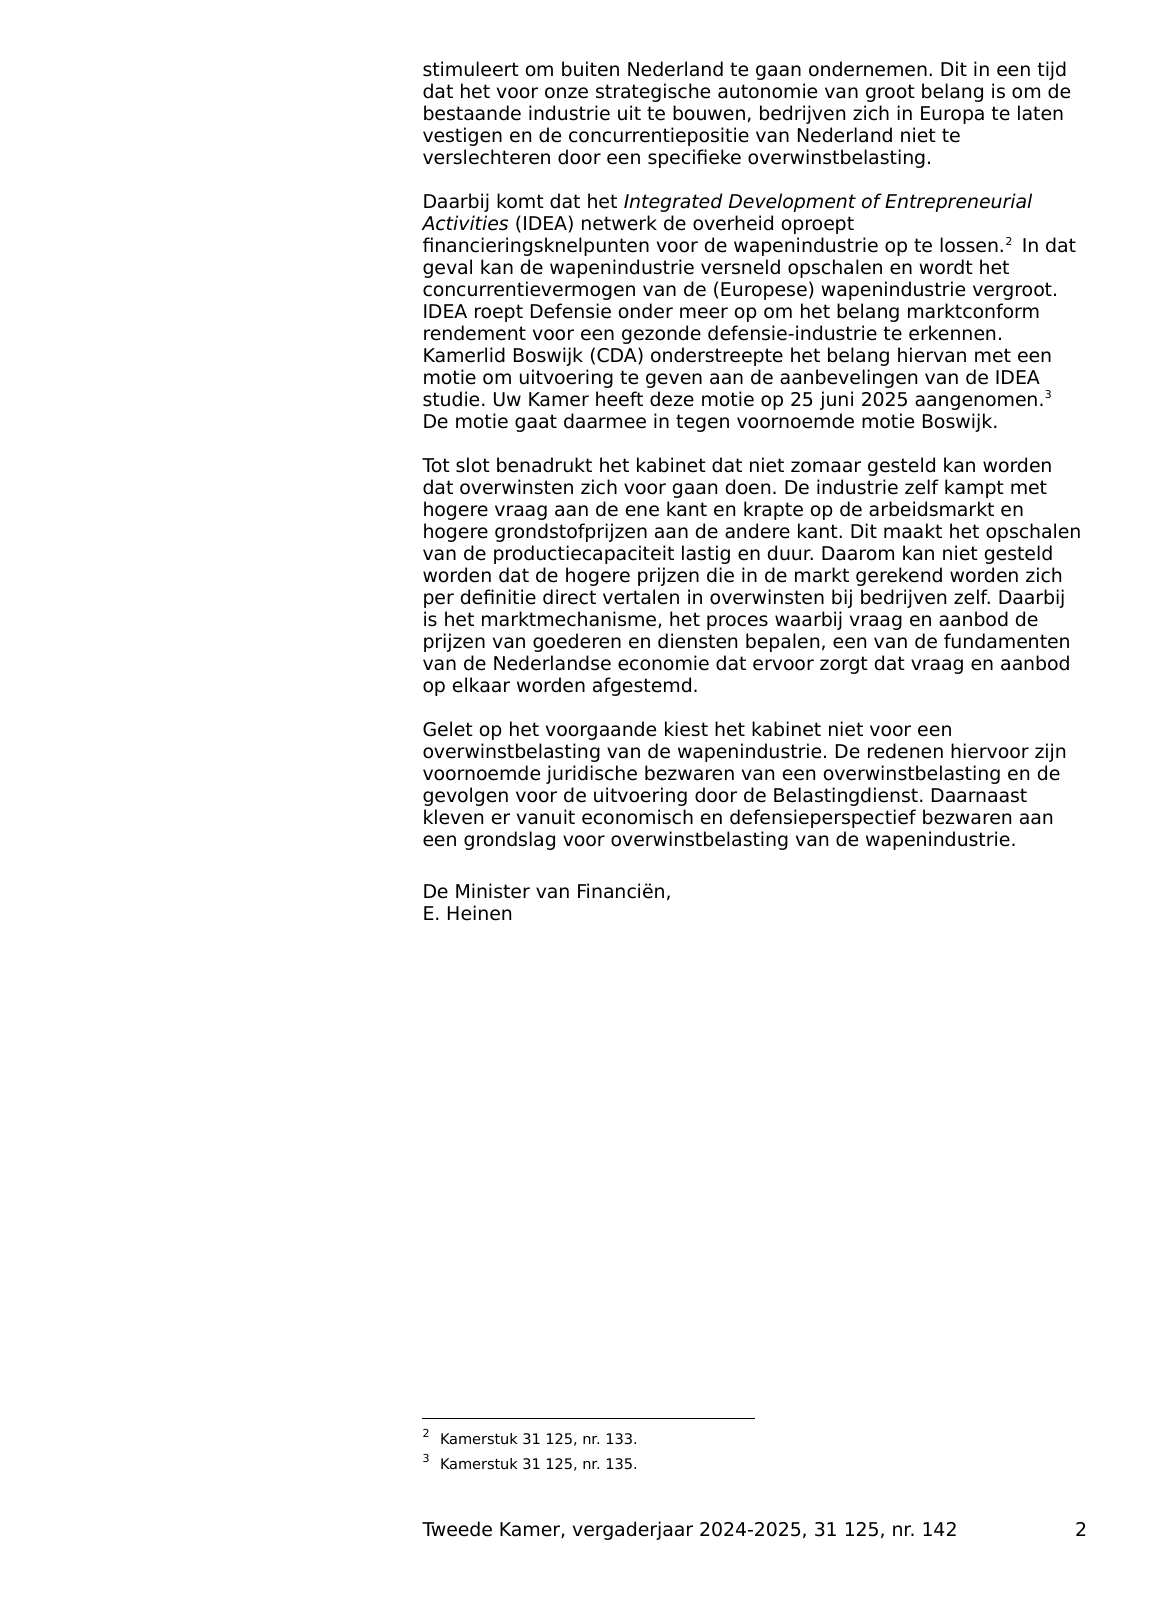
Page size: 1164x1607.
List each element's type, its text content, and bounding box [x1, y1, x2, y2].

text Daarbij komt dat het Integrated Development of Entrepreneurial Activities (IDEA) netwerk de overheid oproept financieringsknelpunten voor de wapenindustrie op te lossen. In dat geval kan de wapenindustrie versneld opschalen en wordt het concurrentievermogen van de (Europese) wapenindustrie vergroot. IDEA roept Defensie onder meer op om het belang marktconform rendement voor een gezonde defensie-industrie te erkennen. Kamerlid Boswijk (CDA) onderstreepte het belang hiervan met een motie om uitvoering te geven aan de aanbevelingen van de IDEA studie. Uw Kamer heeft deze motie op 25 juni 2025 aangenomen. De motie gaat daarmee in tegen voornoemde motie Boswijk. [422, 191, 1087, 433]
text De Minister van Financiën, E. Heinen [422, 881, 1087, 925]
text stimuleert om buiten Nederland te gaan ondernemen. Dit in een tijd dat het voor onze strategische autonomie van groot belang is om de bestaande industrie uit te bouwen, bedrijven zich in Europa te laten vestigen en de concurrentiepositie van Nederland niet te verslechteren door een specifieke overwinstbelasting. [422, 59, 1087, 169]
text Tot slot benadrukt het kabinet dat niet zomaar gesteld kan worden dat overwinsten zich voor gaan doen. De industrie zelf kampt met hogere vraag aan de ene kant en krapte op de arbeidsmarkt en hogere grondstofprijzen aan de andere kant. Dit maakt het opschalen van de productiecapaciteit lastig en duur. Daarom kan niet gesteld worden dat de hogere prijzen die in de markt gerekend worden zich per definitie direct vertalen in overwinsten bij bedrijven zelf. Daarbij is het marktmechanisme, het proces waarbij vraag en aanbod de prijzen van goederen en diensten bepalen, een van de fundamenten van de Nederlandse economie dat ervoor zorgt dat vraag en aanbod op elkaar worden afgestemd. [422, 455, 1087, 697]
text Gelet op het voorgaande kiest het kabinet niet voor een overwinstbelasting van de wapenindustrie. De redenen hiervoor zijn voornoemde juridische bezwaren van een overwinstbelasting en de gevolgen voor de uitvoering door de Belastingdienst. Daarnaast kleven er vanuit economisch en defensieperspectief bezwaren aan een grondslag voor overwinstbelasting van de wapenindustrie. [422, 719, 1087, 851]
text Kamerstuk 31 125, nr. 133. [422, 1427, 1087, 1449]
text Kamerstuk 31 125, nr. 135. [422, 1452, 1087, 1474]
